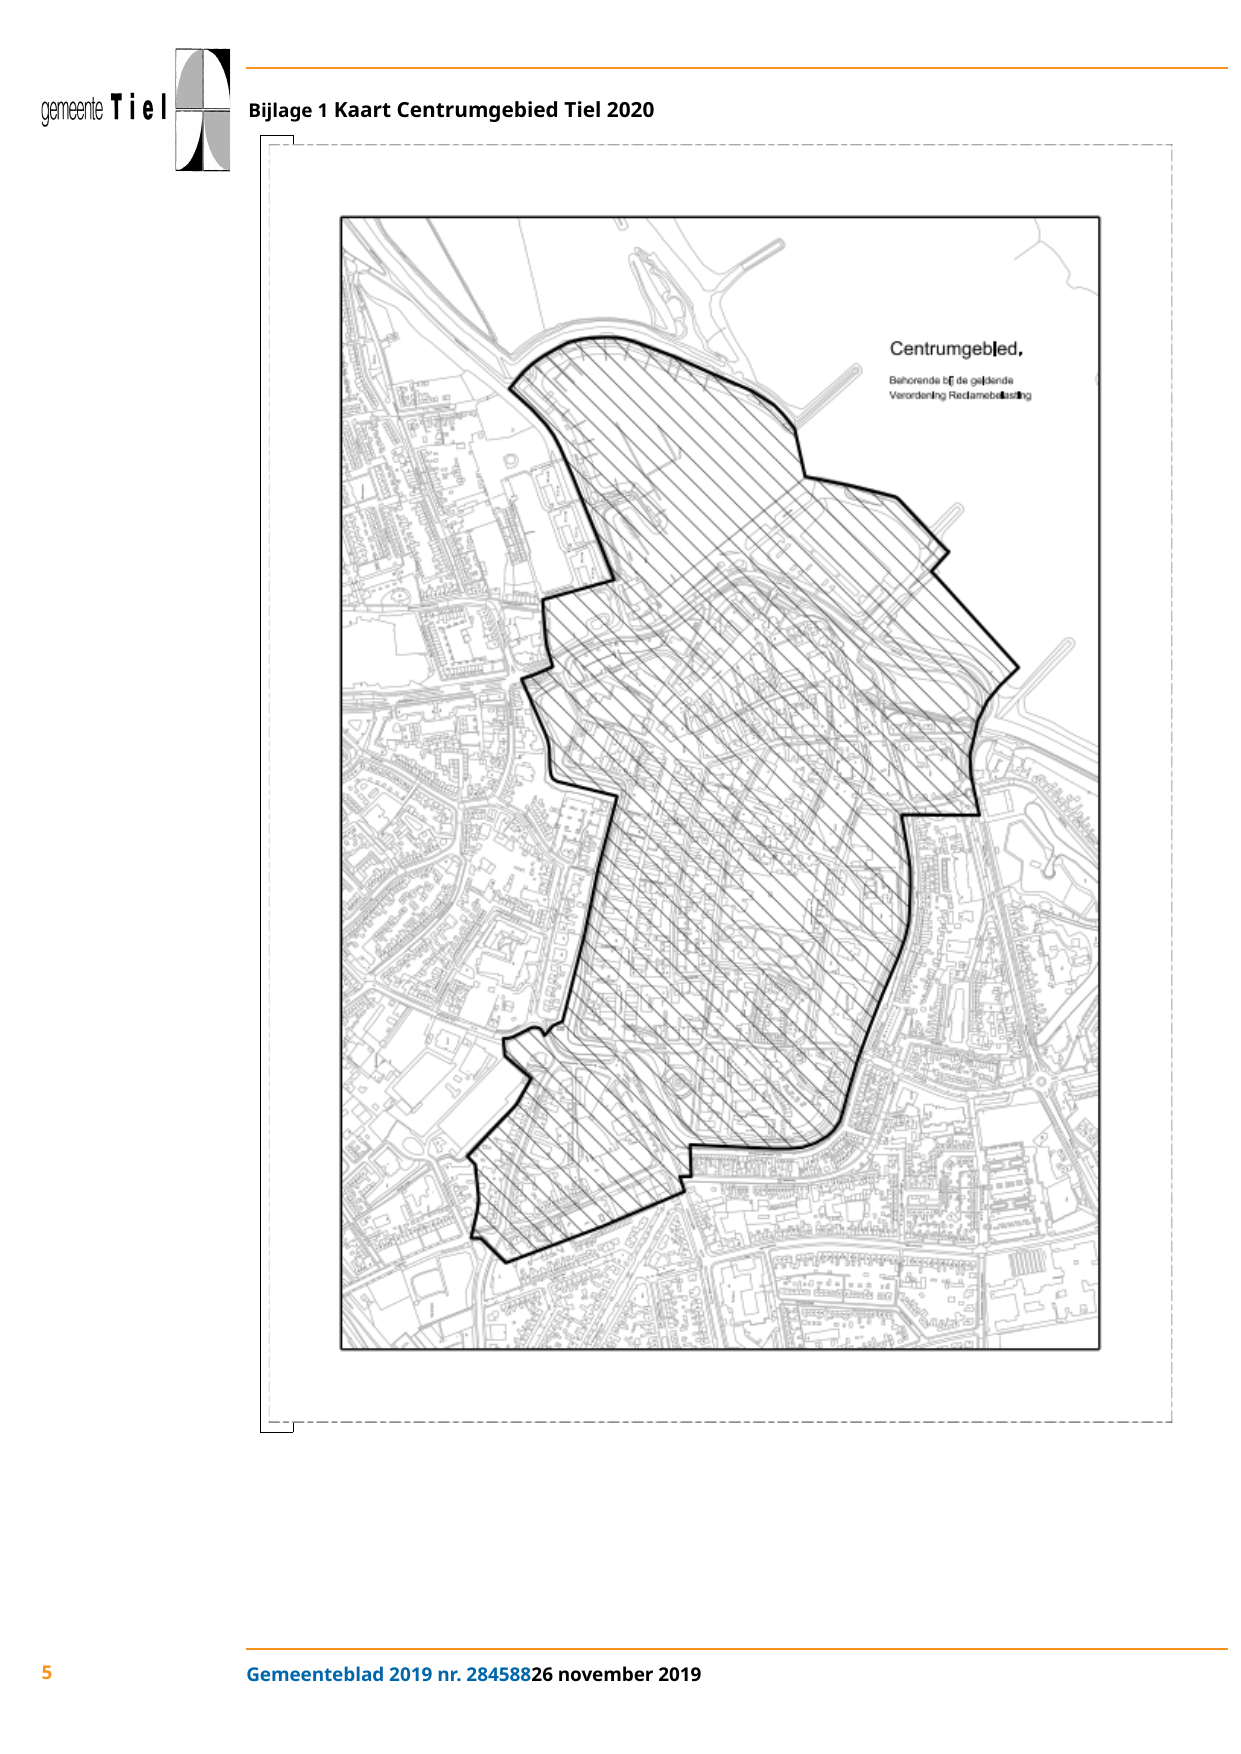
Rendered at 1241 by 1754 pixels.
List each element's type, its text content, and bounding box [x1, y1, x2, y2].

picture [268, 144, 1173, 1423]
picture [41, 47, 231, 172]
text Bijlage 1 Kaart Centrumgebied Tiel 2020 [248, 95, 1152, 123]
